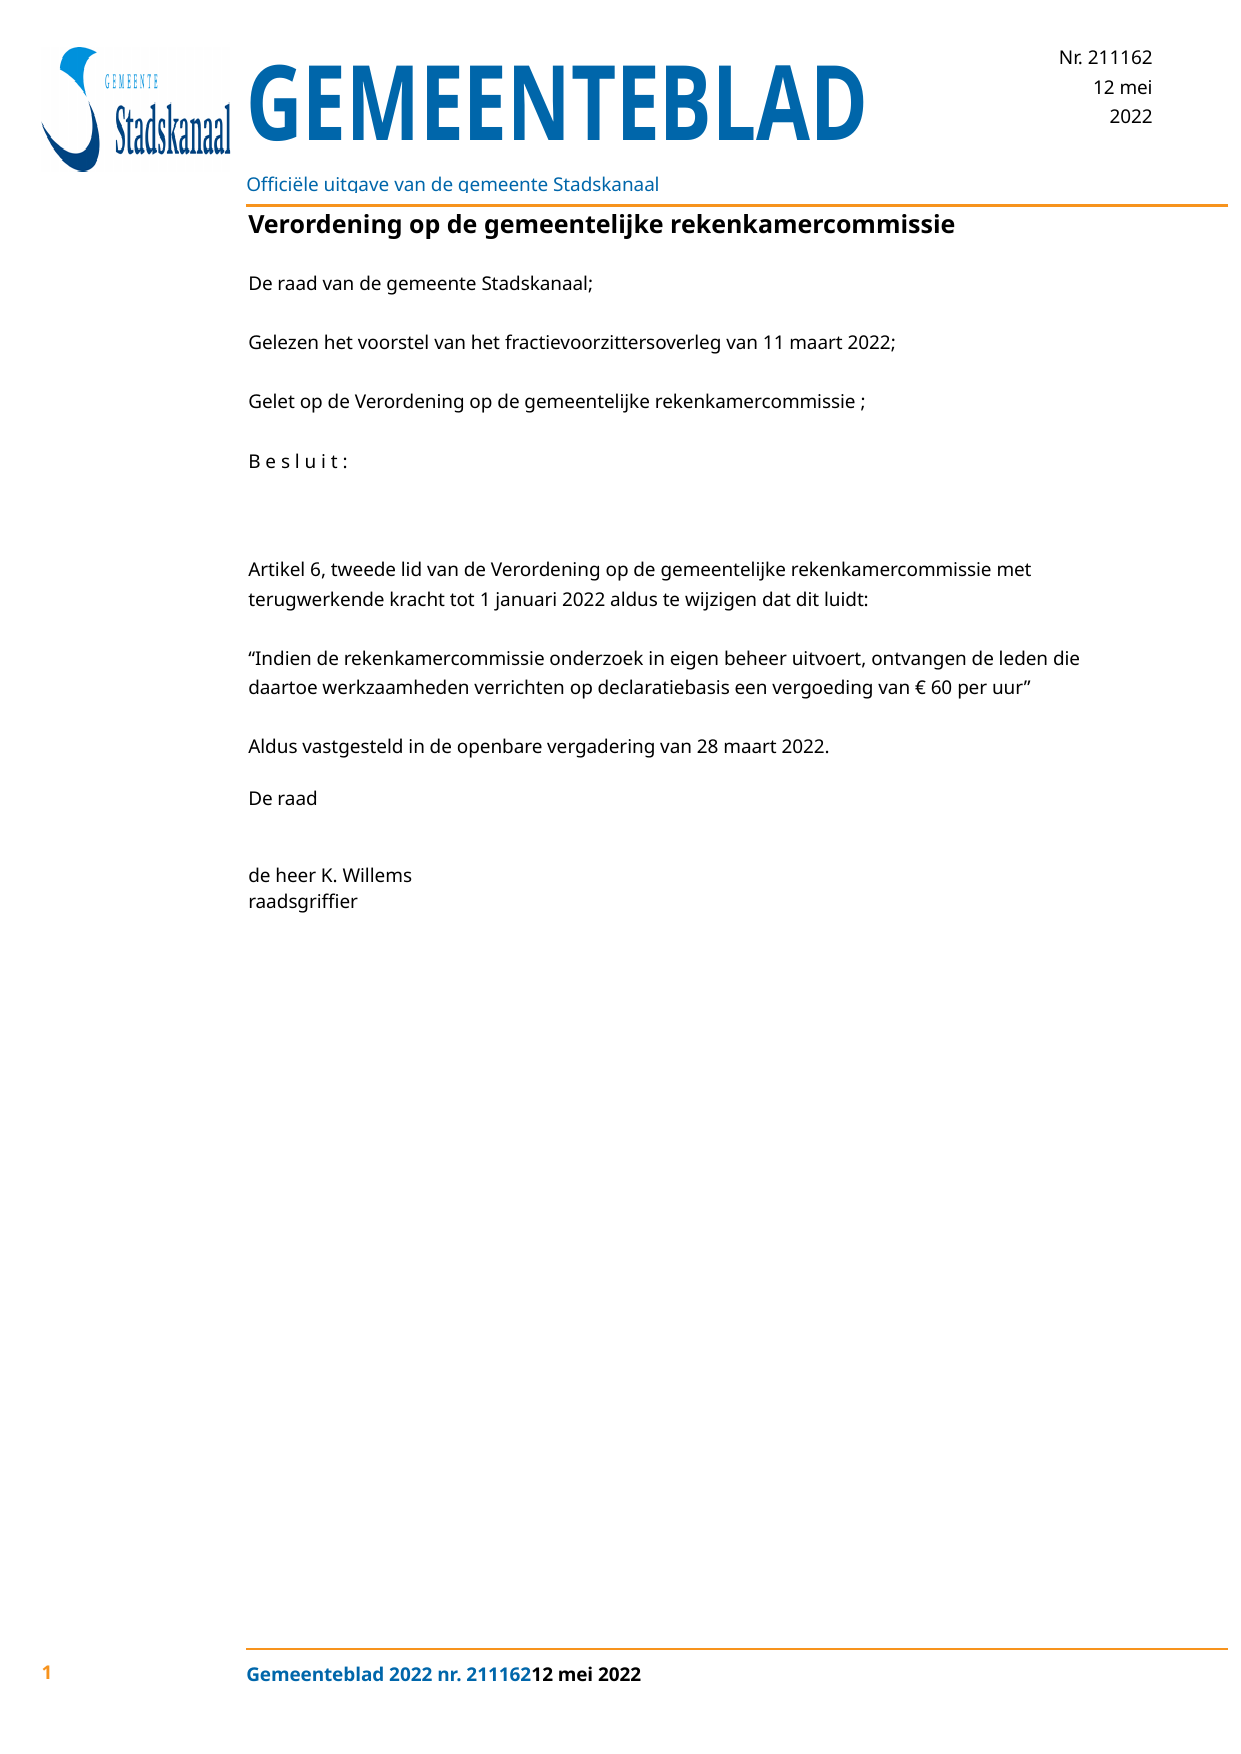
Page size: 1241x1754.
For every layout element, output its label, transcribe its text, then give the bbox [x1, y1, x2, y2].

text De raad [248, 785, 1152, 811]
text Verordening op de gemeentelijke rekenkamercommissie [248, 207, 1152, 241]
text Artikel 6, tweede lid van de Verordening op de gemeentelijke rekenkamercommissie met terugwerkende kracht tot 1 januari 2022 aldus te wijzigen dat dit luidt: [248, 556, 1152, 612]
text “Indien de rekenkamercommissie onderzoek in eigen beheer uitvoert, ontvangen de leden die daartoe werkzaamheden verrichten op declaratiebasis een vergoeding van € 60 per uur” [248, 645, 1152, 700]
text B e s l u i t : [248, 448, 1152, 473]
text Gelet op de Verordening op de gemeentelijke rekenkamercommissie ; [248, 389, 1152, 414]
text Aldus vastgesteld in de openbare vergadering van 28 maart 2022. [248, 734, 1152, 759]
text raadsgriffier [248, 888, 1152, 914]
picture [41, 47, 231, 172]
text Gelezen het voorstel van het fractievoorzittersoverleg van 11 maart 2022; [248, 329, 1152, 355]
text de heer K. Willems [248, 862, 1152, 888]
text De raad van de gemeente Stadskanaal; [248, 270, 1152, 296]
